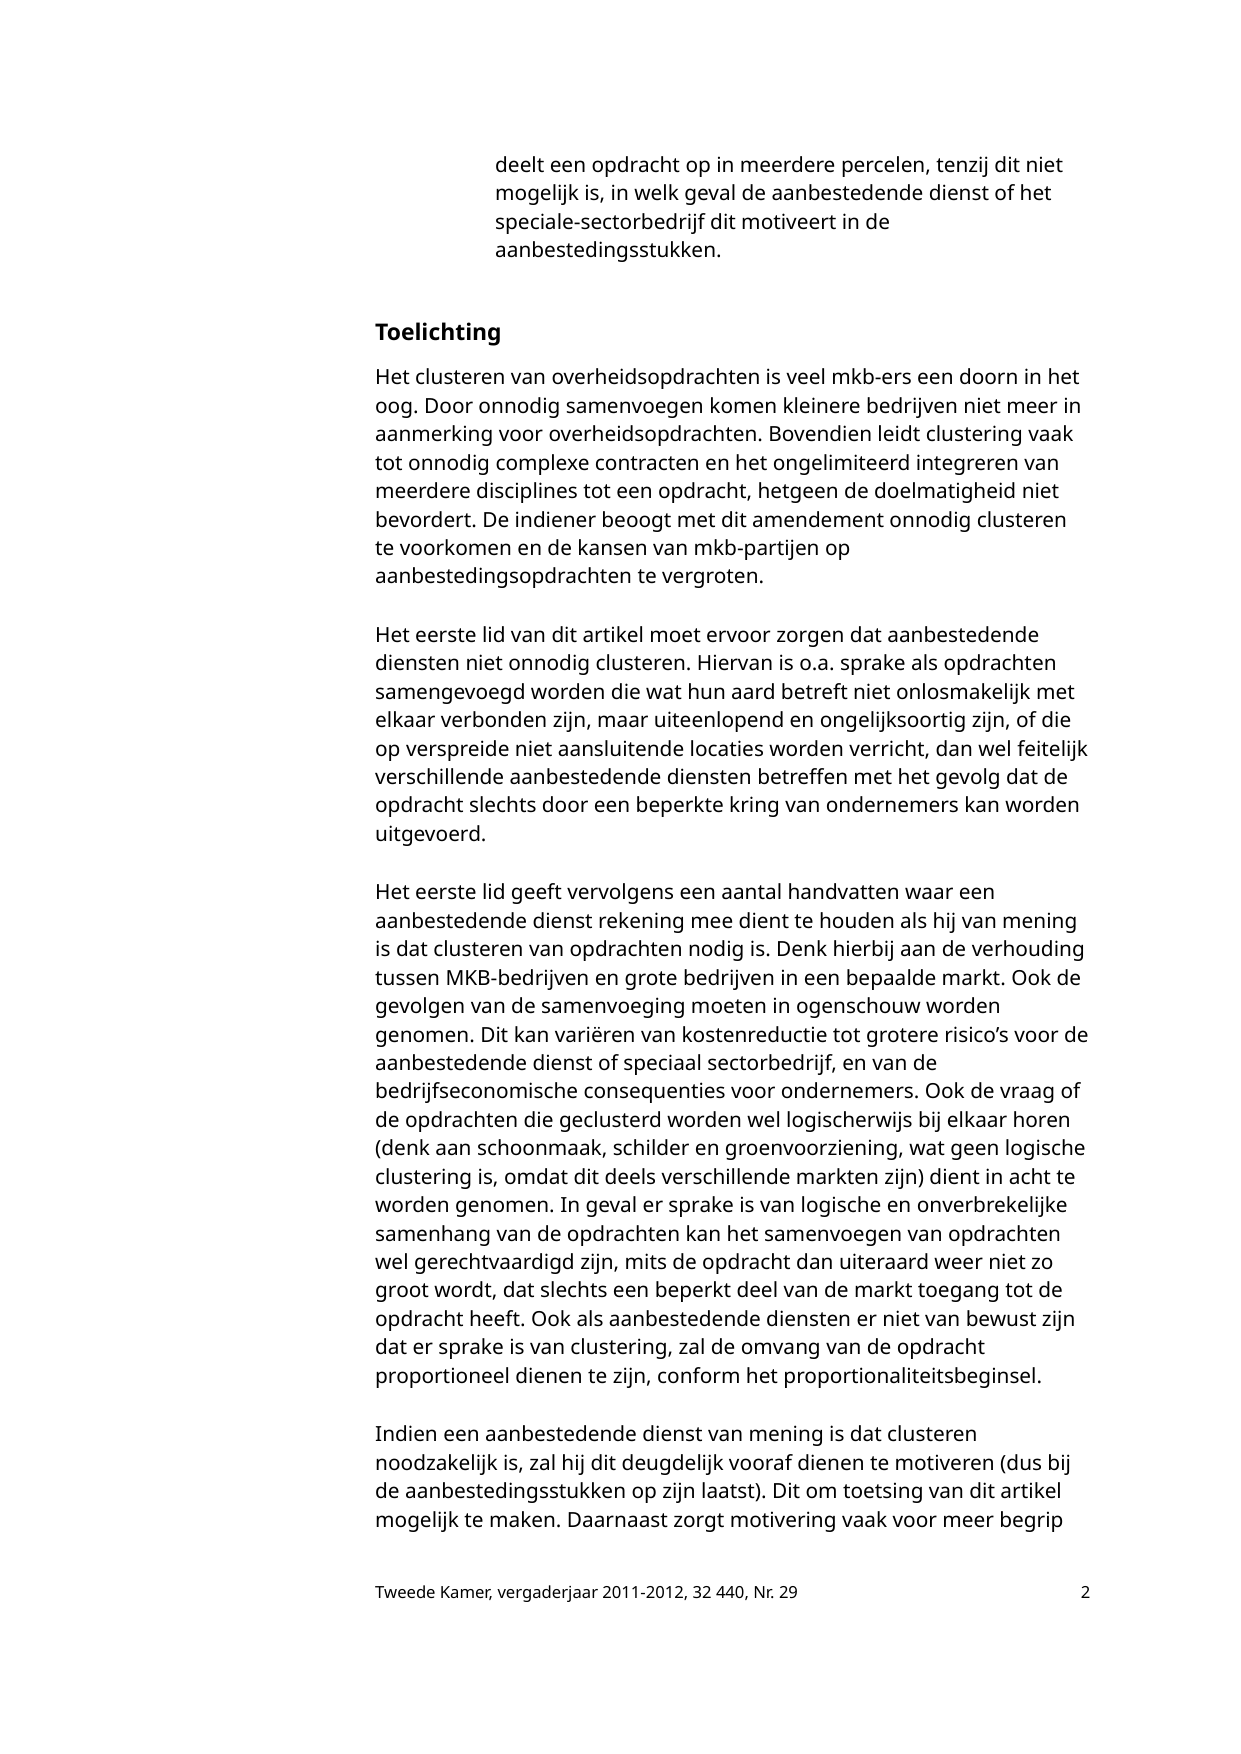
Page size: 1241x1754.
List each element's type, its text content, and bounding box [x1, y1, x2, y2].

text Het eerste lid geeft vervolgens een aantal handvatten waar een aanbestedende dienst rekening mee dient te houden als hij van mening is dat clusteren van opdrachten nodig is. Denk hierbij aan de verhouding tussen MKB-bedrijven en grote bedrijven in een bepaalde markt. Ook de gevolgen van de samenvoeging moeten in ogenschouw worden genomen. Dit kan variëren van kostenreductie tot grotere risico’s voor de aanbestedende dienst of speciaal sectorbedrijf, en van de bedrijfseconomische consequenties voor ondernemers. Ook de vraag of de opdrachten die geclusterd worden wel logischerwijs bij elkaar horen (denk aan schoonmaak, schilder en groenvoorziening, wat geen logische clustering is, omdat dit deels verschillende markten zijn) dient in acht te worden genomen. In geval er sprake is van logische en onverbrekelijke samenhang van de opdrachten kan het samenvoegen van opdrachten wel gerechtvaardigd zijn, mits de opdracht dan uiteraard weer niet zo groot wordt, dat slechts een beperkt deel van de markt toegang tot de opdracht heeft. Ook als aanbestedende diensten er niet van bewust zijn dat er sprake is van clustering, zal de omvang van de opdracht proportioneel dienen te zijn, conform het proportionaliteitsbeginsel. [375, 877, 1090, 1389]
text Het eerste lid van dit artikel moet ervoor zorgen dat aanbestedende diensten niet onnodig clusteren. Hiervan is o.a. sprake als opdrachten samengevoegd worden die wat hun aard betreft niet onlosmakelijk met elkaar verbonden zijn, maar uiteenlopend en ongelijksoortig zijn, of die op verspreide niet aansluitende locaties worden verricht, dan wel feitelijk verschillende aanbestedende diensten betreffen met het gevolg dat de opdracht slechts door een beperkte kring van ondernemers kan worden uitgevoerd. [375, 620, 1090, 847]
text Het clusteren van overheidsopdrachten is veel mkb-ers een doorn in het oog. Door onnodig samenvoegen komen kleinere bedrijven niet meer in aanmerking voor overheidsopdrachten. Bovendien leidt clustering vaak tot onnodig complexe contracten en het ongelimiteerd integreren van meerdere disciplines tot een opdracht, hetgeen de doelmatigheid niet bevordert. De indiener beoogt met dit amendement onnodig clusteren te voorkomen en de kansen van mkb-partijen op aanbestedingsopdrachten te vergroten. [375, 362, 1090, 590]
subtitle Toelichting [375, 316, 1090, 347]
list deelt een opdracht op in meerdere percelen, tenzij dit niet mogelijk is, in welk geval de aanbestedende dienst of het speciale-sectorbedrijf dit motiveert in de aanbestedingsstukken. [420, 150, 1090, 264]
text Indien een aanbestedende dienst van mening is dat clusteren noodzakelijk is, zal hij dit deugdelijk vooraf dienen te motiveren (dus bij de aanbestedingsstukken op zijn laatst). Dit om toetsing van dit artikel mogelijk te maken. Daarnaast zorgt motivering vaak voor meer begrip [375, 1419, 1090, 1533]
